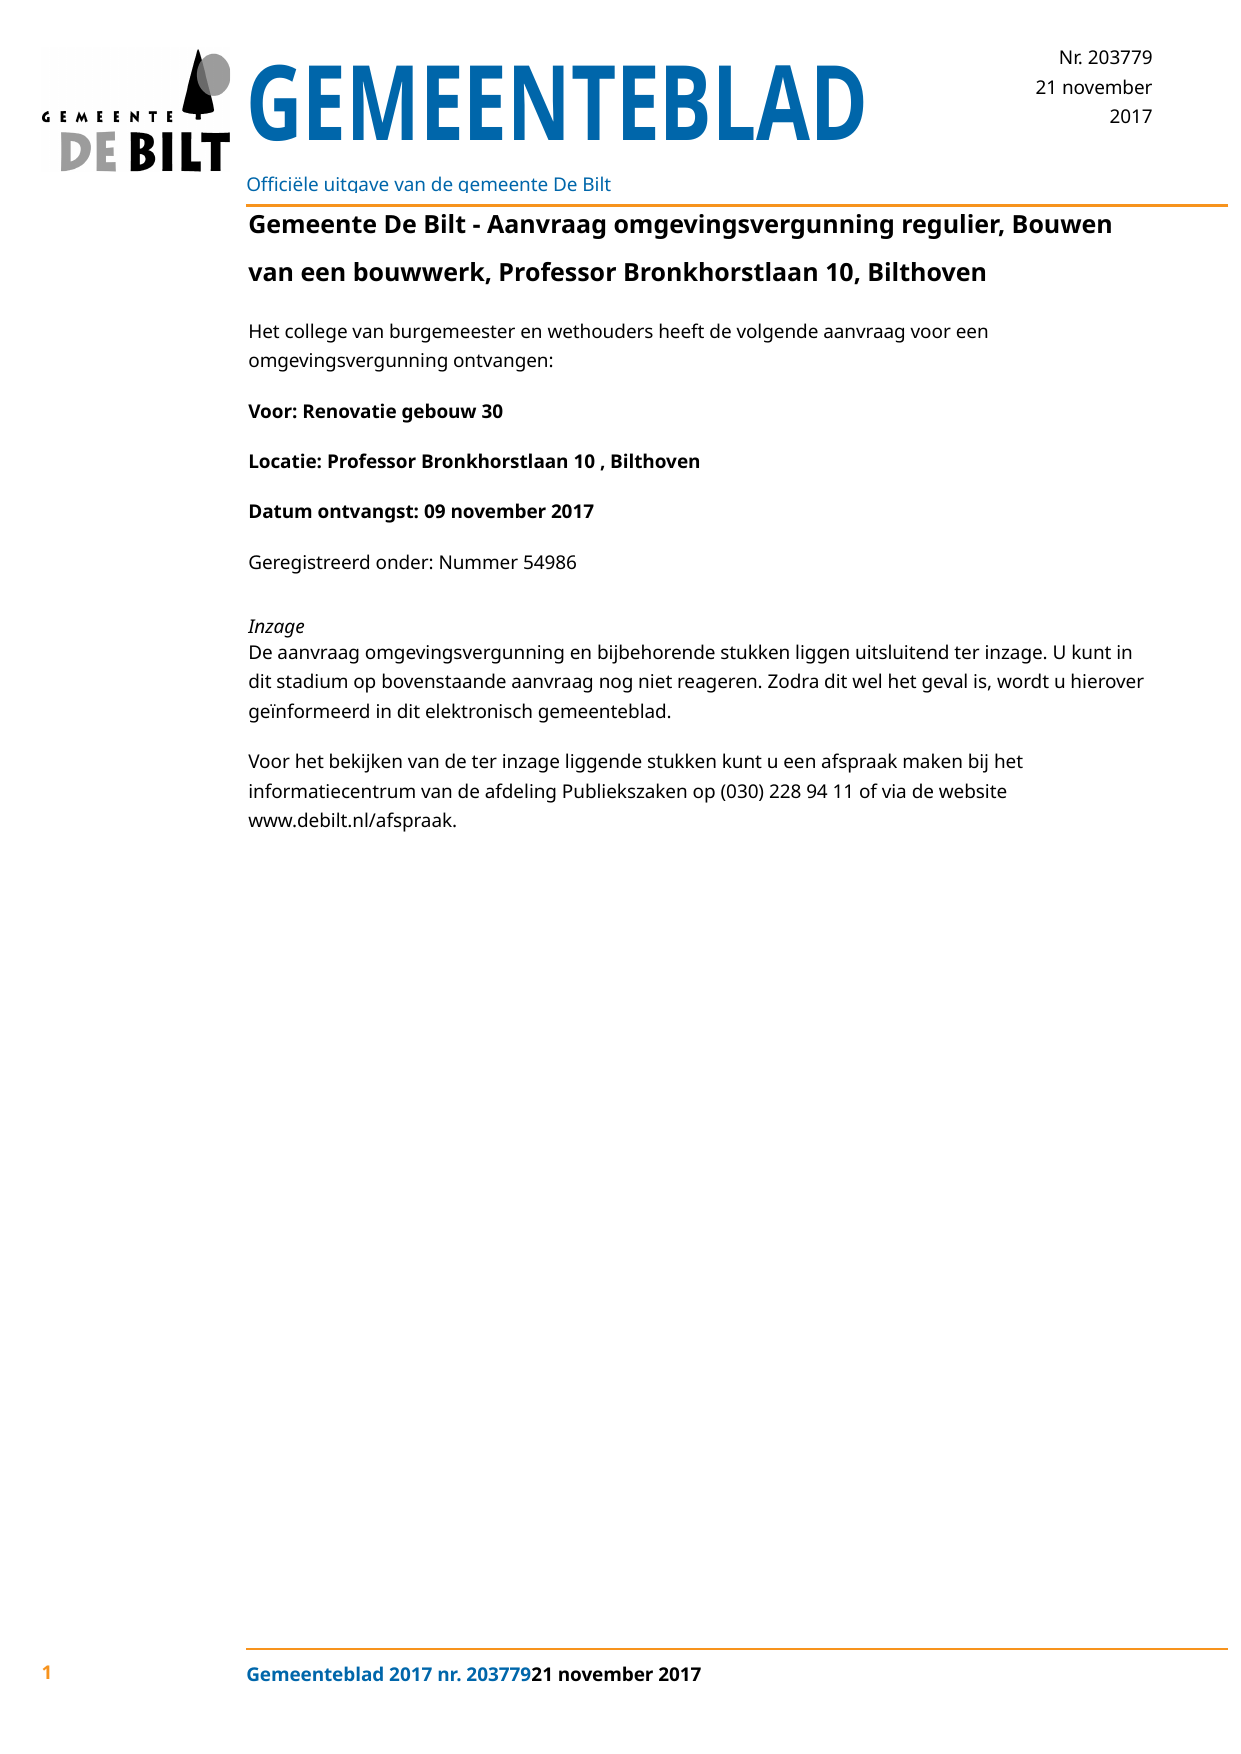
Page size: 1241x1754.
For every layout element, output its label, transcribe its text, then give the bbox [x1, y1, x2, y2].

text Voor het bekijken van de ter inzage liggende stukken kunt u een afspraak maken bij het informatiecentrum van de afdeling Publiekszaken op (030) 228 94 11 of via de website www.debilt.nl/afspraak. [248, 748, 1152, 833]
text Het college van burgemeester en wethouders heeft de volgende aanvraag voor een omgevingsvergunning ontvangen: [248, 318, 1152, 373]
text Inzage [248, 613, 1152, 639]
picture [41, 47, 231, 172]
text Gemeente De Bilt - Aanvraag omgevingsvergunning regulier, Bouwen van een bouwwerk, Professor Bronkhorstlaan 10, Bilthoven [248, 207, 1152, 288]
text Geregistreerd onder: Nummer 54986 [248, 549, 1152, 575]
text Voor: Renovatie gebouw 30 [248, 398, 1152, 424]
text Datum ontvangst: 09 november 2017 [248, 499, 1152, 524]
text Locatie: Professor Bronkhorstlaan 10 , Bilthoven [248, 448, 1152, 474]
text De aanvraag omgevingsvergunning en bijbehorende stukken liggen uitsluitend ter inzage. U kunt in dit stadium op bovenstaande aanvraag nog niet reageren. Zodra dit wel het geval is, wordt u hierover geïnformeerd in dit elektronisch gemeenteblad. [248, 639, 1152, 724]
